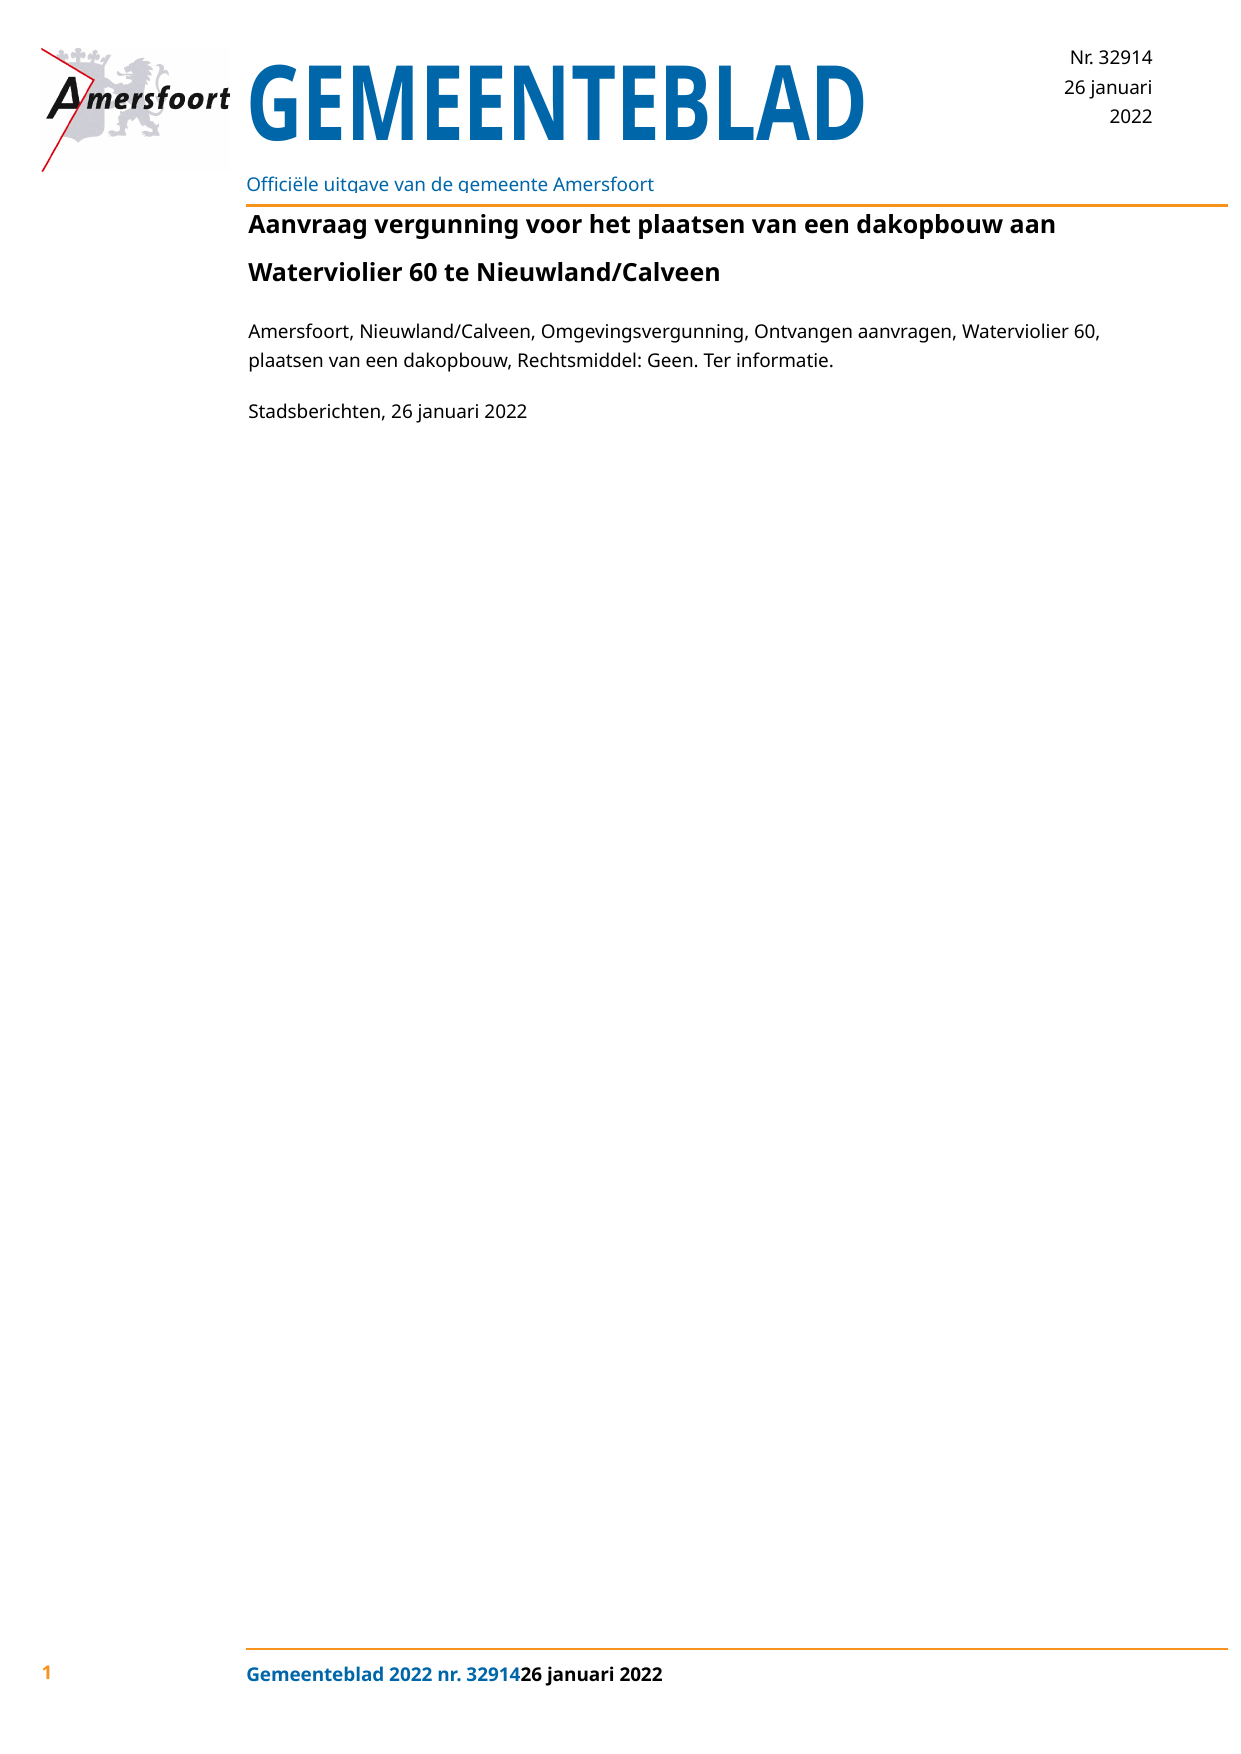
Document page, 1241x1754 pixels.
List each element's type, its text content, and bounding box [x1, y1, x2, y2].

picture [41, 47, 231, 172]
text Aanvraag vergunning voor het plaatsen van een dakopbouw aan Waterviolier 60 te Nieuwland/Calveen [248, 207, 1152, 288]
text Amersfoort, Nieuwland/Calveen, Omgevingsvergunning, Ontvangen aanvragen, Waterviolier 60, plaatsen van een dakopbouw, Rechtsmiddel: Geen. Ter informatie. [248, 318, 1152, 373]
text Stadsberichten, 26 januari 2022 [248, 398, 1152, 424]
